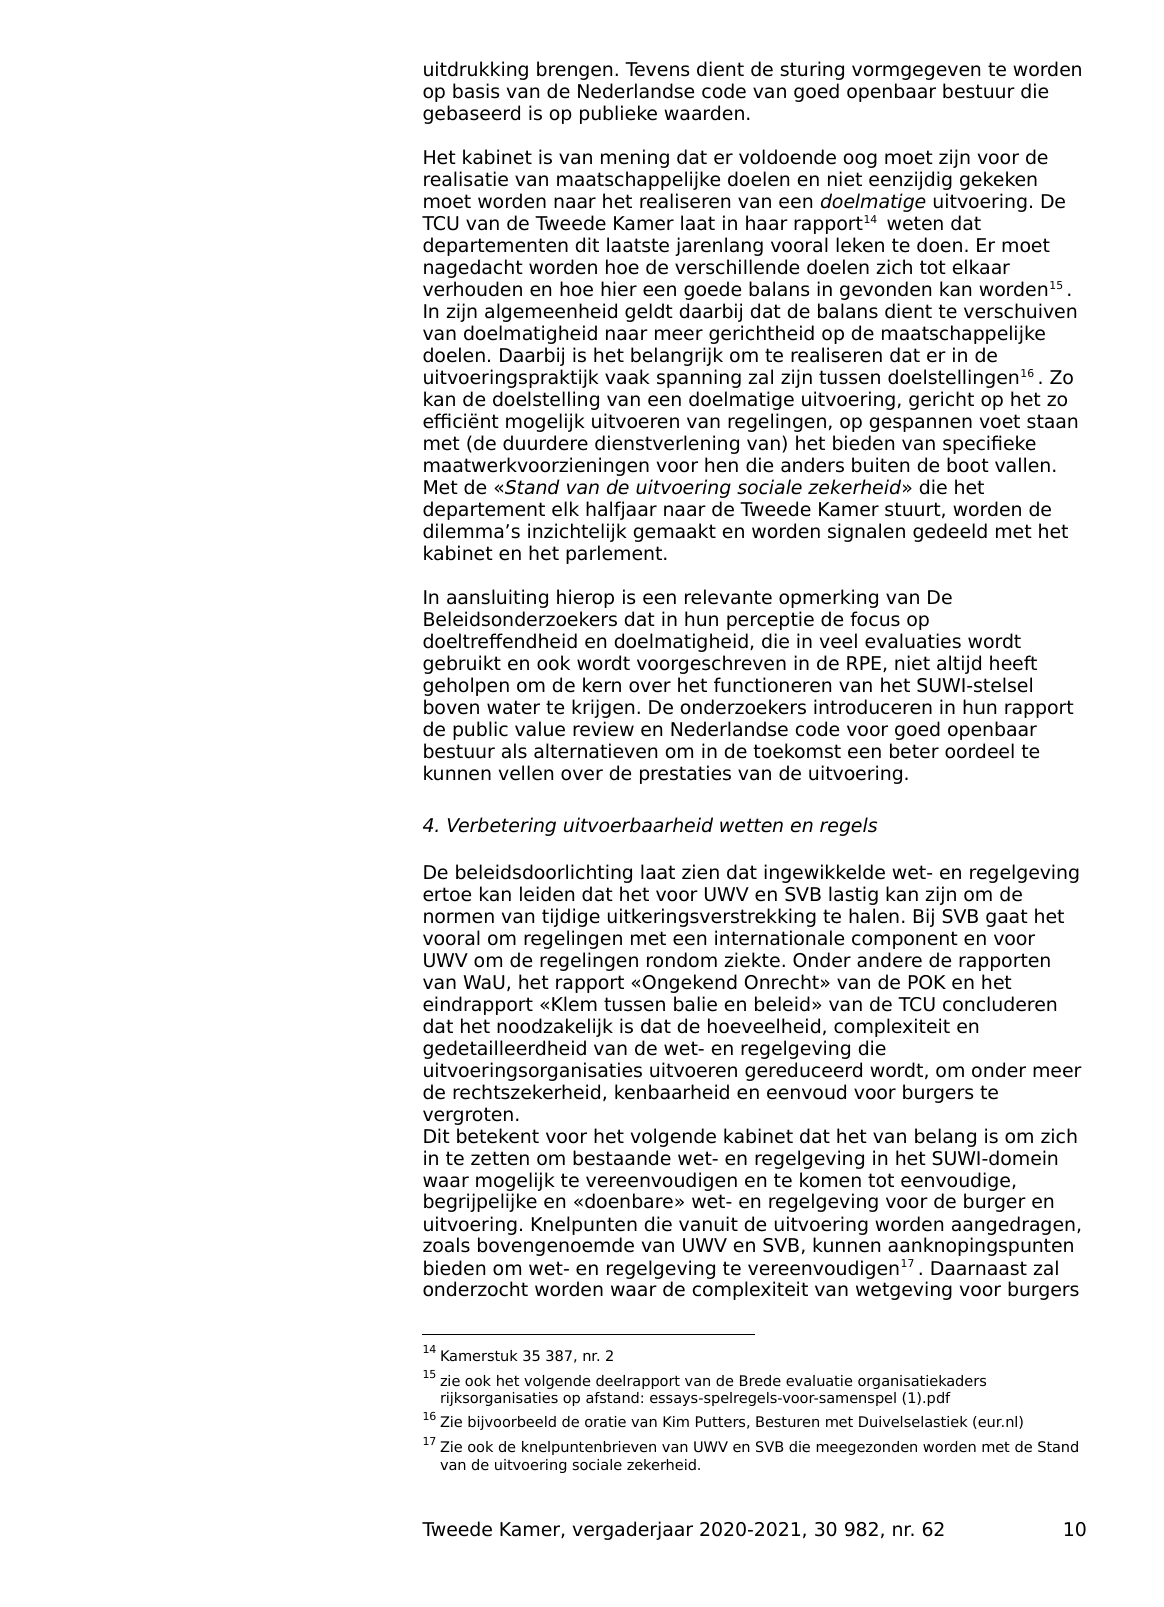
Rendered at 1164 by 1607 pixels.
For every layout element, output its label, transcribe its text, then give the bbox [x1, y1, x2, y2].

text zie ook het volgende deelrapport van de Brede evaluatie organisatiekaders rijksorganisaties op afstand: essays-spelregels-voor-samenspel (1).pdf [422, 1368, 1087, 1407]
text Zie bijvoorbeeld de oratie van Kim Putters, Besturen met Duivelselastiek (eur.nl) [422, 1410, 1087, 1432]
text De beleidsdoorlichting laat zien dat ingewikkelde wet- en regelgeving ertoe kan leiden dat het voor UWV en SVB lastig kan zijn om de normen van tijdige uitkeringsverstrekking te halen. Bij SVB gaat het vooral om regelingen met een internationale component en voor UWV om de regelingen rondom ziekte. Onder andere de rapporten van WaU, het rapport «Ongekend Onrecht» van de POK en het eindrapport «Klem tussen balie en beleid» van de TCU concluderen dat het noodzakelijk is dat de hoeveelheid, complexiteit en gedetailleerdheid van de wet- en regelgeving die uitvoeringsorganisaties uitvoeren gereduceerd wordt, om onder meer de rechtszekerheid, kenbaarheid en eenvoud voor burgers te vergroten. [422, 862, 1087, 1126]
text uitdrukking brengen. Tevens dient de sturing vormgegeven te worden op basis van de Nederlandse code van goed openbaar bestuur die gebaseerd is op publieke waarden. [422, 59, 1087, 125]
text Kamerstuk 35 387, nr. 2 [422, 1343, 1087, 1366]
subtitle 4. Verbetering uitvoerbaarheid wetten en regels [422, 815, 1087, 837]
text Zie ook de knelpuntenbrieven van UWV en SVB die meegezonden worden met de Stand van de uitvoering sociale zekerheid. [422, 1435, 1087, 1474]
text In aansluiting hierop is een relevante opmerking van De Beleidsonderzoekers dat in hun perceptie de focus op doeltreffendheid en doelmatigheid, die in veel evaluaties wordt gebruikt en ook wordt voorgeschreven in de RPE, niet altijd heeft geholpen om de kern over het functioneren van het SUWI-stelsel boven water te krijgen. De onderzoekers introduceren in hun rapport de public value review en Nederlandse code voor goed openbaar bestuur als alternatieven om in de toekomst een beter oordeel te kunnen vellen over de prestaties van de uitvoering. [422, 587, 1087, 785]
text Dit betekent voor het volgende kabinet dat het van belang is om zich in te zetten om bestaande wet- en regelgeving in het SUWI-domein waar mogelijk te vereenvoudigen en te komen tot eenvoudige, begrijpelijke en «doenbare» wet- en regelgeving voor de burger en uitvoering. Knelpunten die vanuit de uitvoering worden aangedragen, zoals bovengenoemde van UWV en SVB, kunnen aanknopingspunten bieden om wet- en regelgeving te vereenvoudigen. Daarnaast zal onderzocht worden waar de complexiteit van wetgeving voor burgers [422, 1126, 1087, 1301]
text Het kabinet is van mening dat er voldoende oog moet zijn voor de realisatie van maatschappelijke doelen en niet eenzijdig gekeken moet worden naar het realiseren van een doelmatige uitvoering. De TCU van de Tweede Kamer laat in haar rapport weten dat departementen dit laatste jarenlang vooral leken te doen. Er moet nagedacht worden hoe de verschillende doelen zich tot elkaar verhouden en hoe hier een goede balans in gevonden kan worden. In zijn algemeenheid geldt daarbij dat de balans dient te verschuiven van doelmatigheid naar meer gerichtheid op de maatschappelijke doelen. Daarbij is het belangrijk om te realiseren dat er in de uitvoeringspraktijk vaak spanning zal zijn tussen doelstellingen. Zo kan de doelstelling van een doelmatige uitvoering, gericht op het zo efficiënt mogelijk uitvoeren van regelingen, op gespannen voet staan met (de duurdere dienstverlening van) het bieden van specifieke maatwerkvoorzieningen voor hen die anders buiten de boot vallen. Met de «Stand van de uitvoering sociale zekerheid» die het departement elk halfjaar naar de Tweede Kamer stuurt, worden de dilemma’s inzichtelijk gemaakt en worden signalen gedeeld met het kabinet en het parlement. [422, 147, 1087, 565]
